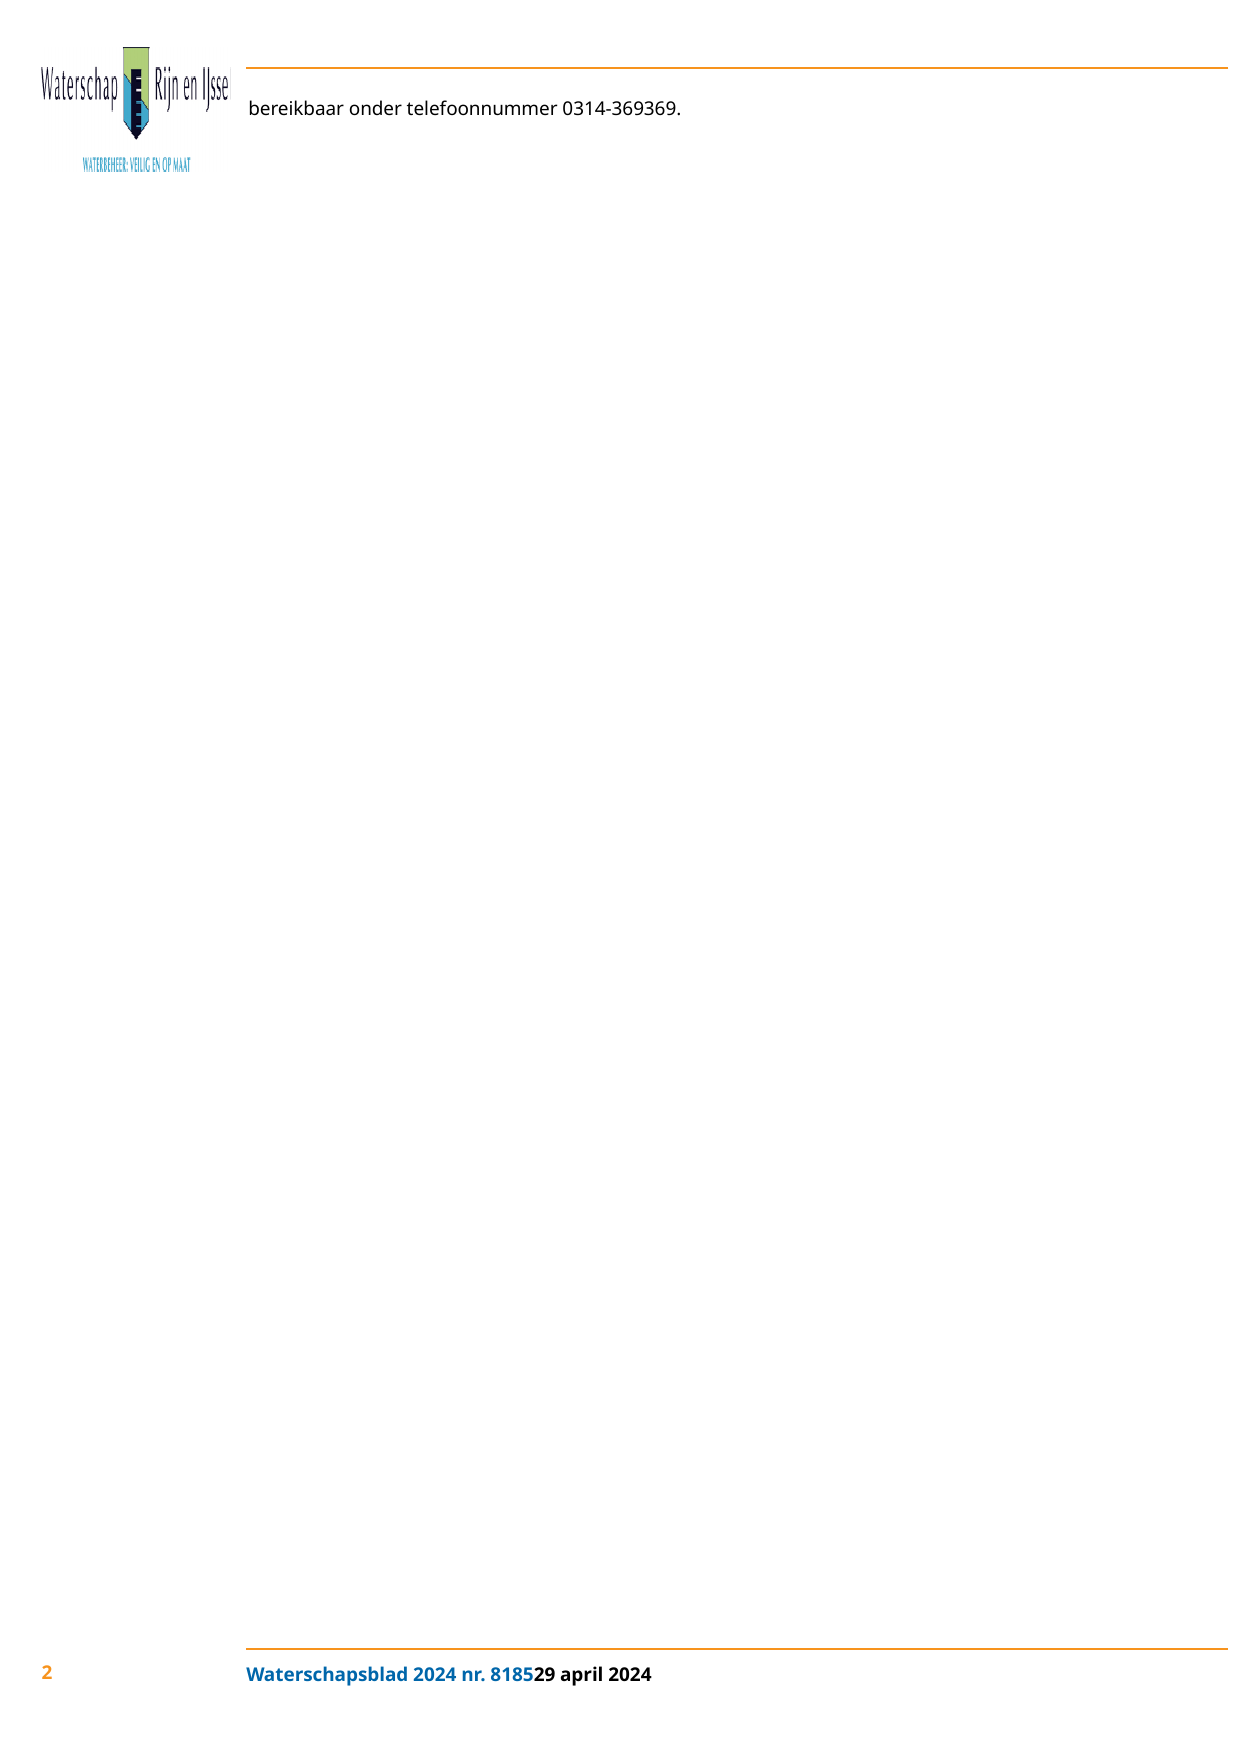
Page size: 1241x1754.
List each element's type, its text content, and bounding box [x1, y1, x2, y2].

text bereikbaar onder telefoonnummer 0314-369369. [248, 95, 1152, 121]
picture [41, 47, 231, 172]
